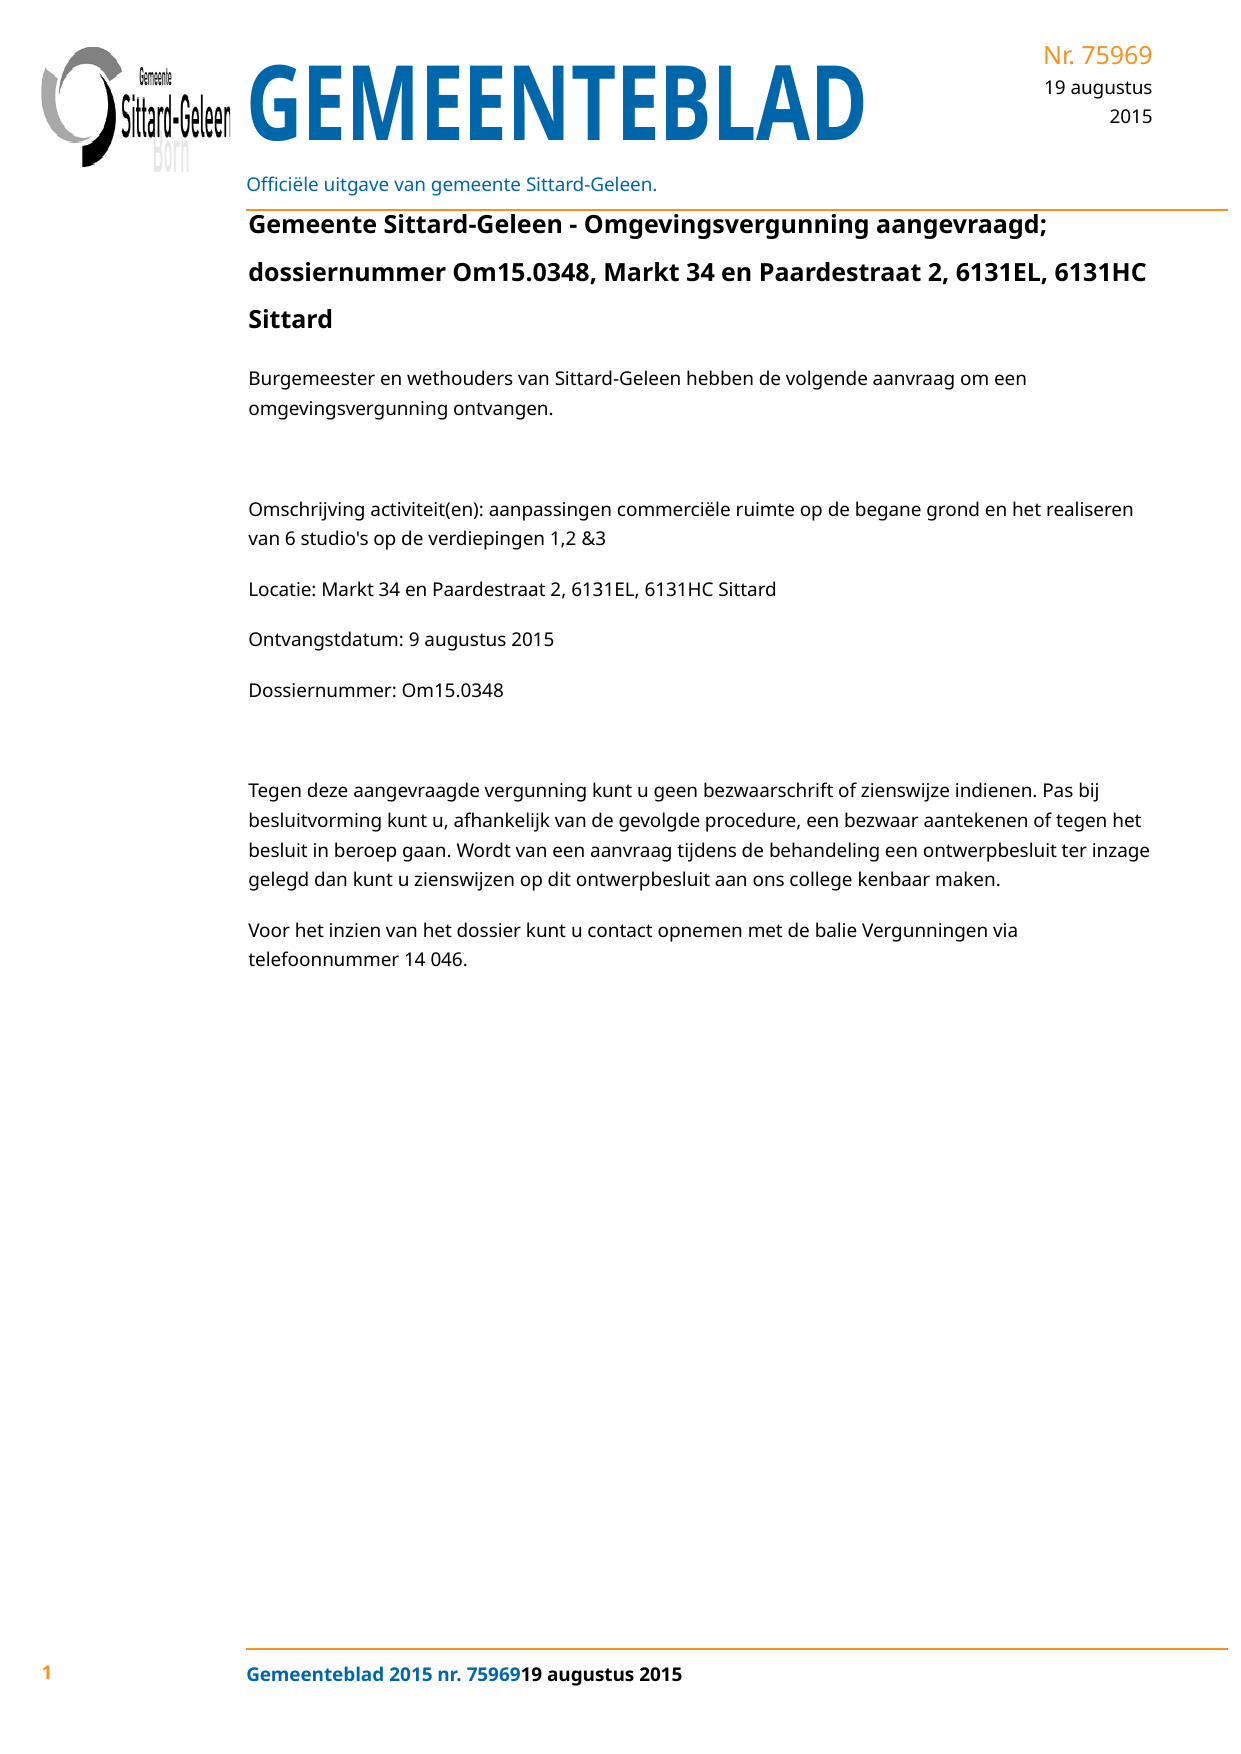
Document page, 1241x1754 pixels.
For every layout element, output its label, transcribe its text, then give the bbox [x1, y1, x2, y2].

text Voor het inzien van het dossier kunt u contact opnemen met de balie Vergunningen via telefoonnummer 14 046. [248, 917, 1152, 972]
text Burgemeester en wethouders van Sittard-Geleen hebben de volgende aanvraag om een omgevingsvergunning ontvangen. [248, 366, 1152, 421]
text Ontvangstdatum: 9 augustus 2015 [248, 626, 1152, 652]
text Omschrijving activiteit(en): aanpassingen commerciële ruimte op de begane grond en het realiseren van 6 studio's op de verdiepingen 1,2 &3 [248, 496, 1152, 551]
text Gemeente Sittard-Geleen - Omgevingsvergunning aangevraagd; dossiernummer Om15.0348, Markt 34 en Paardestraat 2, 6131EL, 6131HC Sittard [248, 211, 1152, 336]
text Tegen deze aangevraagde vergunning kunt u geen bezwaarschrift of zienswijze indienen. Pas bij besluitvorming kunt u, afhankelijk van de gevolgde procedure, een bezwaar aantekenen of tegen het besluit in beroep gaan. Wordt van een aanvraag tijdens de behandeling een ontwerpbesluit ter inzage gelegd dan kunt u zienswijzen op dit ontwerpbesluit aan ons college kenbaar maken. [248, 778, 1152, 892]
picture [41, 47, 231, 172]
text Dossiernummer: Om15.0348 [248, 677, 1152, 702]
text Locatie: Markt 34 en Paardestraat 2, 6131EL, 6131HC Sittard [248, 576, 1152, 602]
